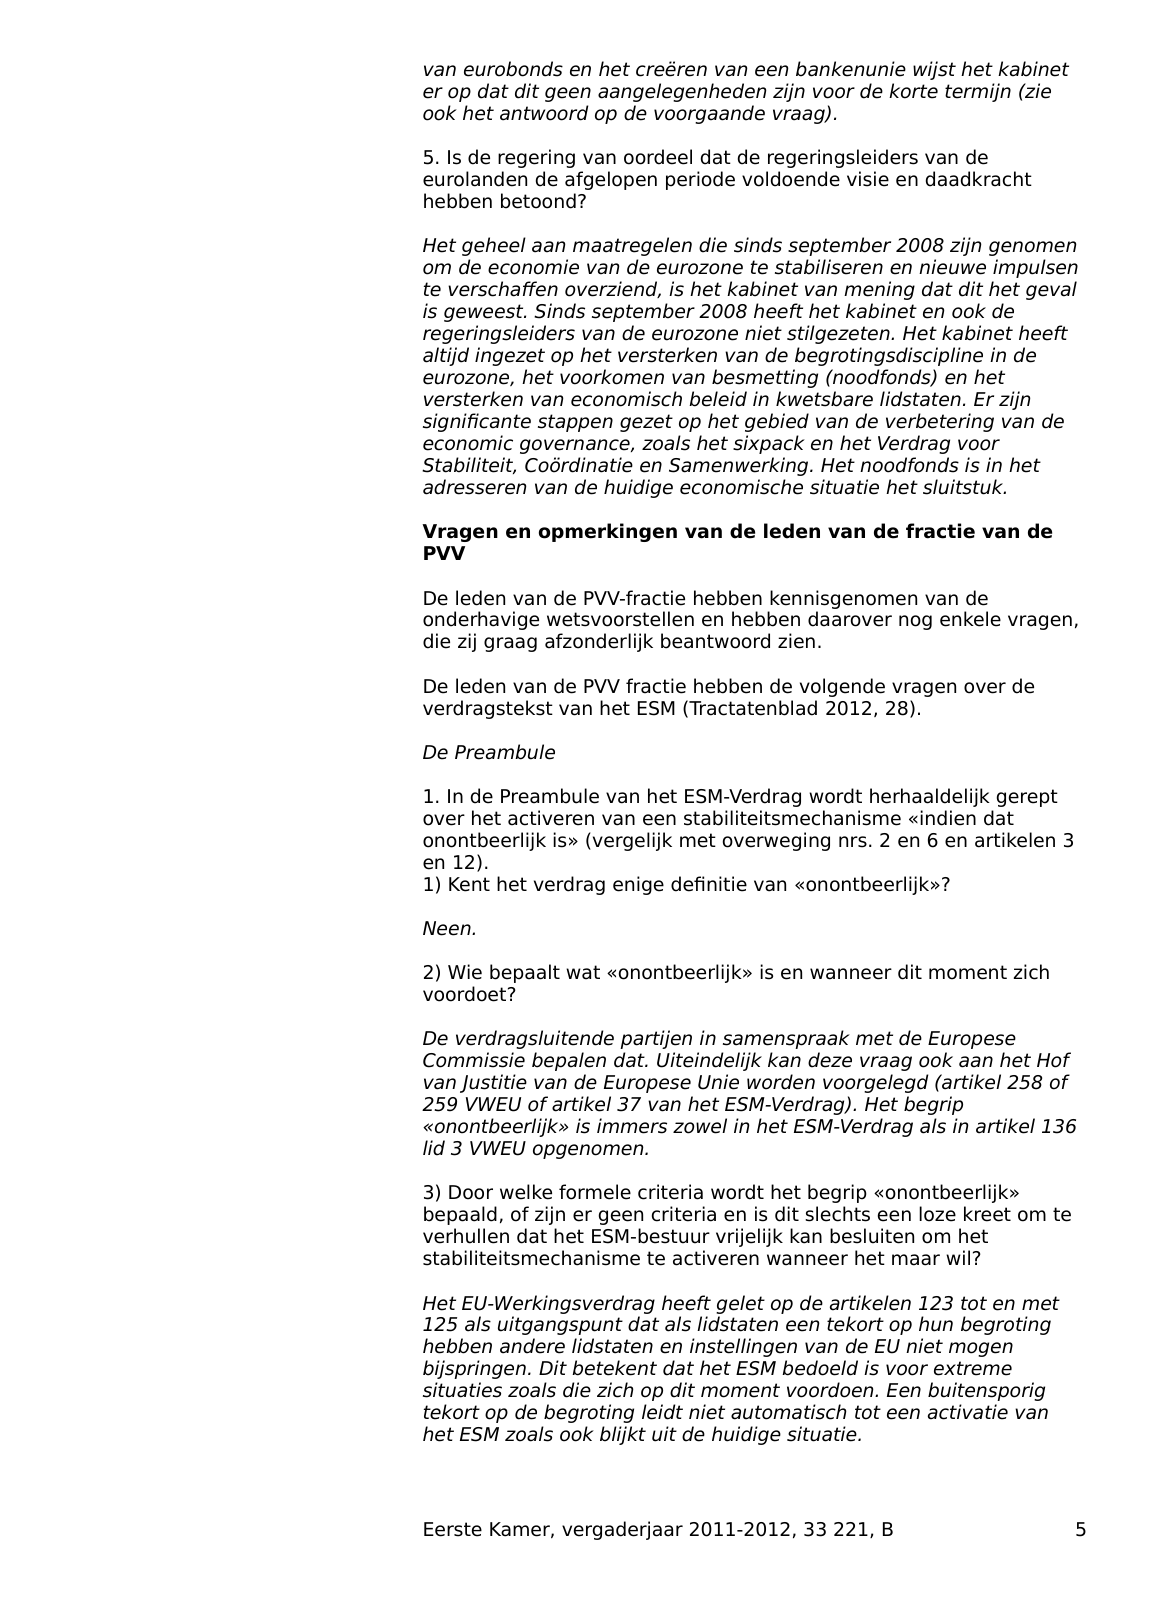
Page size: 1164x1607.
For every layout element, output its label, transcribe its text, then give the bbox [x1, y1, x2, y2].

text 5. Is de regering van oordeel dat de regeringsleiders van de eurolanden de afgelopen periode voldoende visie en daadkracht hebben betoond? [422, 147, 1087, 213]
subtitle De Preambule [422, 742, 1087, 764]
text Neen. [422, 918, 1087, 940]
text De leden van de PVV fractie hebben de volgende vragen over de verdragstekst van het ESM (Tractatenblad 2012, 28). [422, 676, 1087, 719]
text van eurobonds en het creëren van een bankenunie wijst het kabinet er op dat dit geen aangelegenheden zijn voor de korte termijn (zie ook het antwoord op de voorgaande vraag). [422, 59, 1087, 125]
text 2) Wie bepaalt wat «onontbeerlijk» is en wanneer dit moment zich voordoet? [422, 962, 1087, 1006]
text 1. In de Preambule van het ESM-Verdrag wordt herhaaldelijk gerept over het activeren van een stabiliteitsmechanisme «indien dat onontbeerlijk is» (vergelijk met overweging nrs. 2 en 6 en artikelen 3 en 12). [422, 786, 1087, 874]
text De leden van de PVV-fractie hebben kennisgenomen van de onderhavige wetsvoorstellen en hebben daarover nog enkele vragen, die zij graag afzonderlijk beantwoord zien. [422, 587, 1087, 653]
subtitle Vragen en opmerkingen van de leden van de fractie van de PVV [422, 521, 1087, 565]
text 3) Door welke formele criteria wordt het begrip «onontbeerlijk» bepaald, of zijn er geen criteria en is dit slechts een loze kreet om te verhullen dat het ESM-bestuur vrijelijk kan besluiten om het stabiliteitsmechanisme te activeren wanneer het maar wil? [422, 1182, 1087, 1270]
text De verdragsluitende partijen in samenspraak met de Europese Commissie bepalen dat. Uiteindelijk kan deze vraag ook aan het Hof van Justitie van de Europese Unie worden voorgelegd (artikel 258 of 259 VWEU of artikel 37 van het ESM-Verdrag). Het begrip «onontbeerlijk» is immers zowel in het ESM-Verdrag als in artikel 136 lid 3 VWEU opgenomen. [422, 1028, 1087, 1160]
text 1) Kent het verdrag enige definitie van «onontbeerlijk»? [422, 874, 1087, 896]
text Het EU-Werkingsverdrag heeft gelet op de artikelen 123 tot en met 125 als uitgangspunt dat als lidstaten een tekort op hun begroting hebben andere lidstaten en instellingen van de EU niet mogen bijspringen. Dit betekent dat het ESM bedoeld is voor extreme situaties zoals die zich op dit moment voordoen. Een buitensporig tekort op de begroting leidt niet automatisch tot een activatie van het ESM zoals ook blijkt uit de huidige situatie. [422, 1292, 1087, 1446]
text Het geheel aan maatregelen die sinds september 2008 zijn genomen om de economie van de eurozone te stabiliseren en nieuwe impulsen te verschaffen overziend, is het kabinet van mening dat dit het geval is geweest. Sinds september 2008 heeft het kabinet en ook de regeringsleiders van de eurozone niet stilgezeten. Het kabinet heeft altijd ingezet op het versterken van de begrotingsdiscipline in de eurozone, het voorkomen van besmetting (noodfonds) en het versterken van economisch beleid in kwetsbare lidstaten. Er zijn significante stappen gezet op het gebied van de verbetering van de economic governance, zoals het sixpack en het Verdrag voor Stabiliteit, Coördinatie en Samenwerking. Het noodfonds is in het adresseren van de huidige economische situatie het sluitstuk. [422, 235, 1087, 499]
